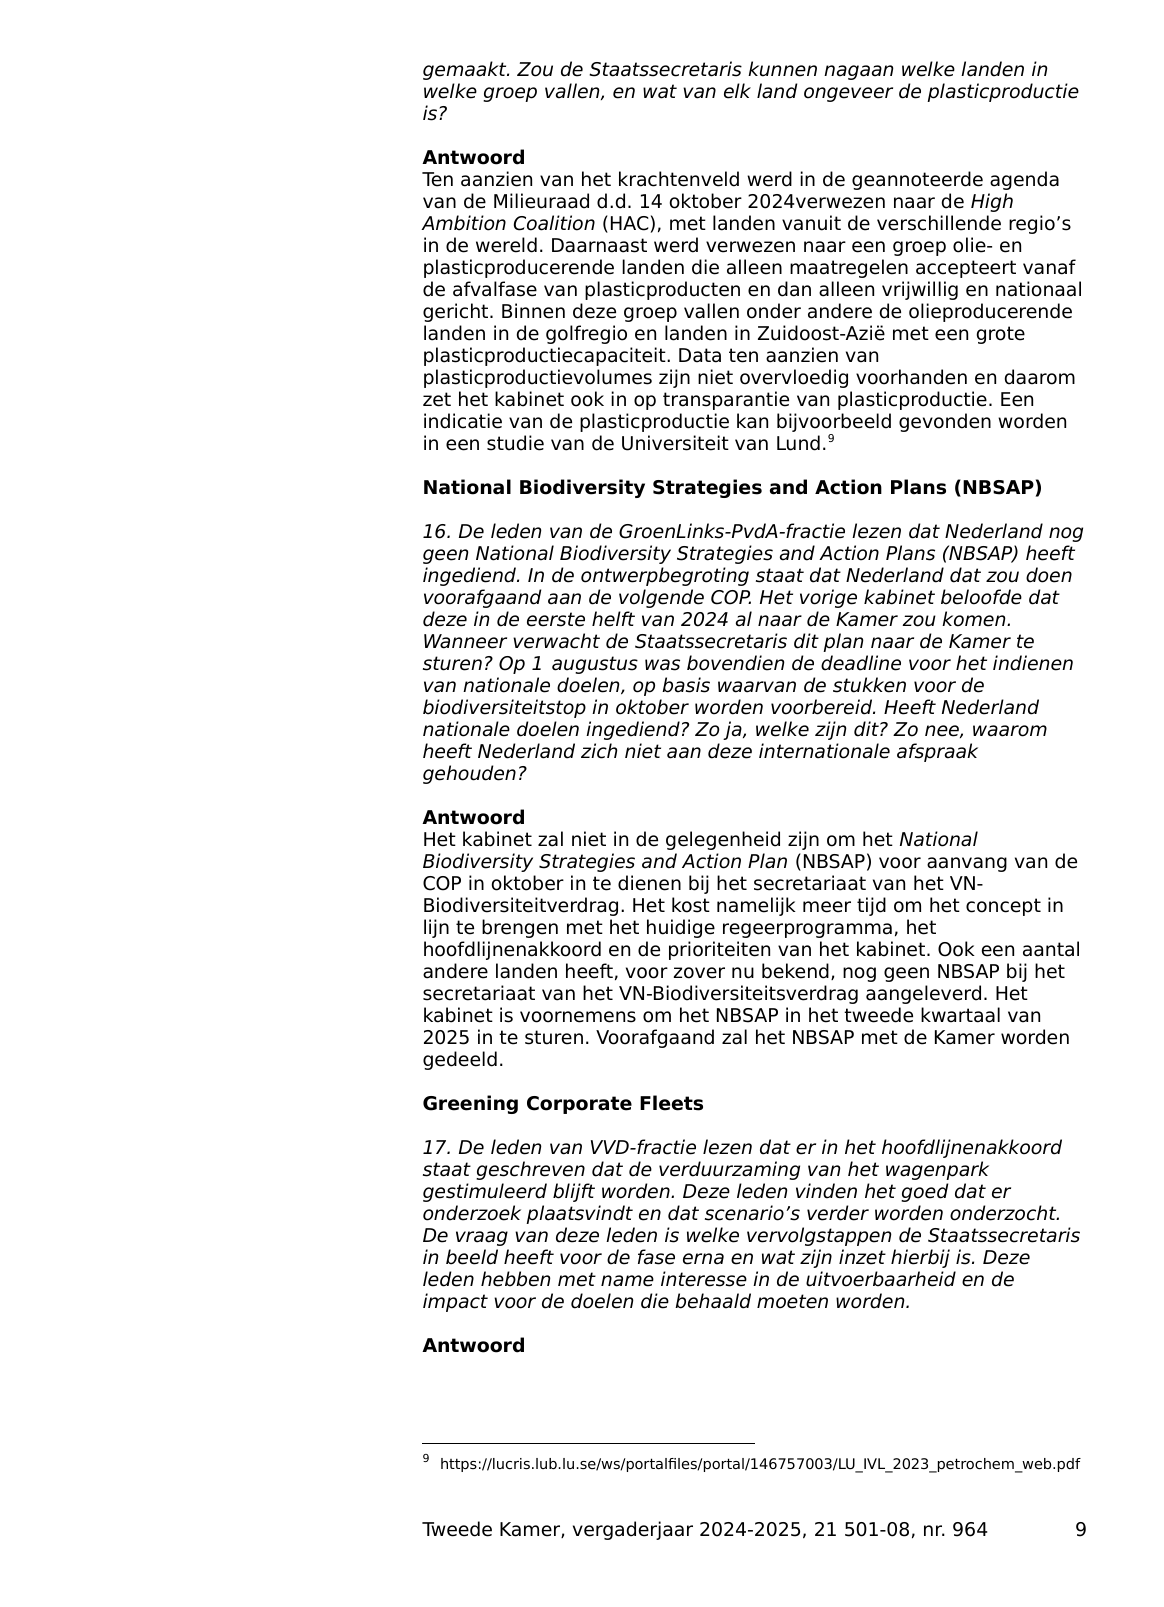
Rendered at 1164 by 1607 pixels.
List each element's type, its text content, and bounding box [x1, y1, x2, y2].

text Antwoord [422, 147, 1087, 169]
text Het kabinet zal niet in de gelegenheid zijn om het National Biodiversity Strategies and Action Plan (NBSAP) voor aanvang van de COP in oktober in te dienen bij het secretariaat van het VN-Biodiversiteitverdrag. Het kost namelijk meer tijd om het concept in lijn te brengen met het huidige regeerprogramma, het hoofdlijnenakkoord en de prioriteiten van het kabinet. Ook een aantal andere landen heeft, voor zover nu bekend, nog geen NBSAP bij het secretariaat van het VN-Biodiversiteitsverdrag aangeleverd. Het kabinet is voornemens om het NBSAP in het tweede kwartaal van 2025 in te sturen. Voorafgaand zal het NBSAP met de Kamer worden gedeeld. [422, 829, 1087, 1071]
subtitle Greening Corporate Fleets [422, 1093, 1087, 1115]
text 16. De leden van de GroenLinks-PvdA-fractie lezen dat Nederland nog geen National Biodiversity Strategies and Action Plans (NBSAP) heeft ingediend. In de ontwerpbegroting staat dat Nederland dat zou doen voorafgaand aan de volgende COP. Het vorige kabinet beloofde dat deze in de eerste helft van 2024 al naar de Kamer zou komen. Wanneer verwacht de Staatssecretaris dit plan naar de Kamer te sturen? Op 1 augustus was bovendien de deadline voor het indienen van nationale doelen, op basis waarvan de stukken voor de biodiversiteitstop in oktober worden voorbereid. Heeft Nederland nationale doelen ingediend? Zo ja, welke zijn dit? Zo nee, waarom heeft Nederland zich niet aan deze internationale afspraak gehouden? [422, 521, 1087, 785]
text https://lucris.lub.lu.se/ws/portalfiles/portal/146757003/LU_IVL_2023_petrochem_web.pdf [422, 1452, 1087, 1474]
text Antwoord [422, 1335, 1087, 1357]
text gemaakt. Zou de Staatssecretaris kunnen nagaan welke landen in welke groep vallen, en wat van elk land ongeveer de plasticproductie is? [422, 59, 1087, 125]
subtitle National Biodiversity Strategies and Action Plans (NBSAP) [422, 477, 1087, 499]
text Antwoord [422, 807, 1087, 829]
text Ten aanzien van het krachtenveld werd in de geannoteerde agenda van de Milieuraad d.d. 14 oktober 2024verwezen naar de High Ambition Coalition (HAC), met landen vanuit de verschillende regio’s in de wereld. Daarnaast werd verwezen naar een groep olie- en plasticproducerende landen die alleen maatregelen accepteert vanaf de afvalfase van plasticproducten en dan alleen vrijwillig en nationaal gericht. Binnen deze groep vallen onder andere de olieproducerende landen in de golfregio en landen in Zuidoost-Azië met een grote plasticproductiecapaciteit. Data ten aanzien van plasticproductievolumes zijn niet overvloedig voorhanden en daarom zet het kabinet ook in op transparantie van plasticproductie. Een indicatie van de plasticproductie kan bijvoorbeeld gevonden worden in een studie van de Universiteit van Lund. [422, 169, 1087, 455]
text 17. De leden van VVD-fractie lezen dat er in het hoofdlijnenakkoord staat geschreven dat de verduurzaming van het wagenpark gestimuleerd blijft worden. Deze leden vinden het goed dat er onderzoek plaatsvindt en dat scenario’s verder worden onderzocht. De vraag van deze leden is welke vervolgstappen de Staatssecretaris in beeld heeft voor de fase erna en wat zijn inzet hierbij is. Deze leden hebben met name interesse in de uitvoerbaarheid en de impact voor de doelen die behaald moeten worden. [422, 1137, 1087, 1313]
